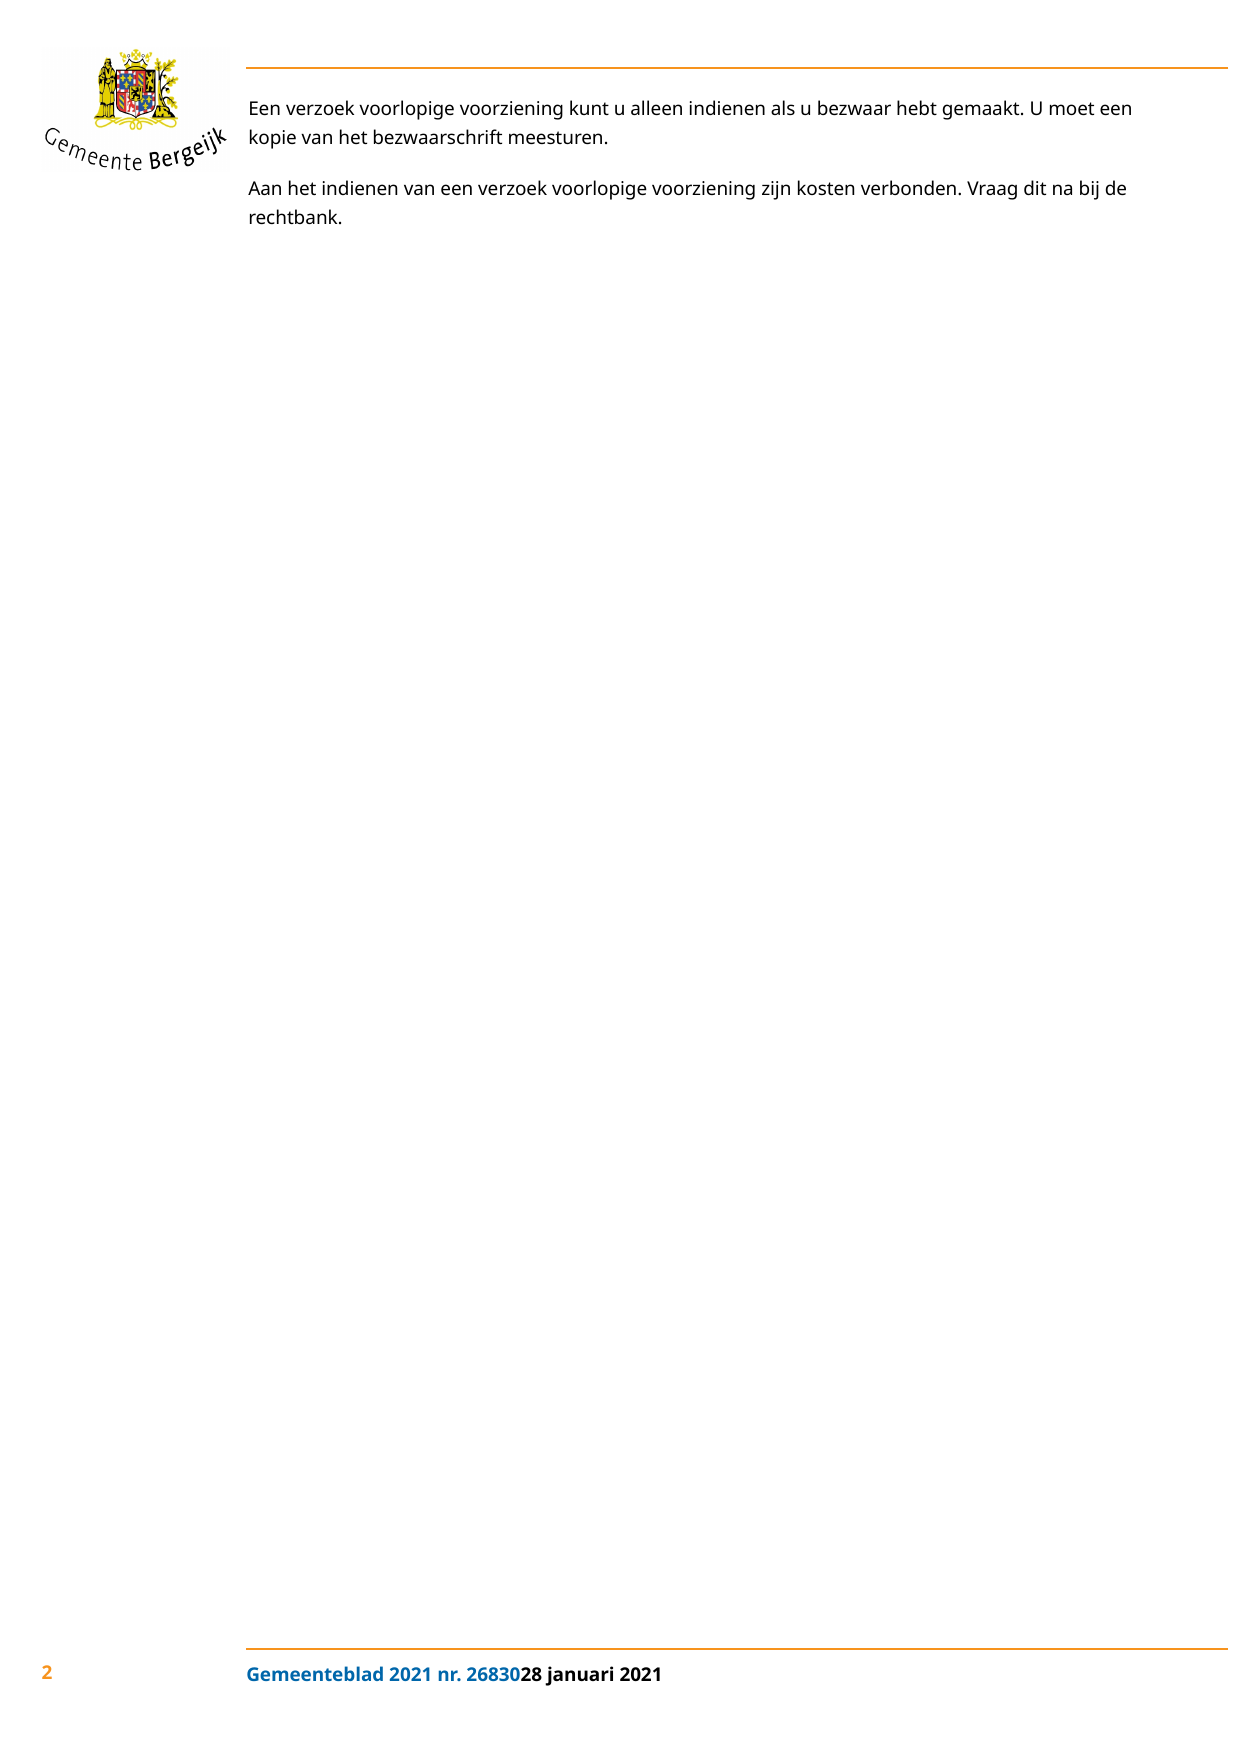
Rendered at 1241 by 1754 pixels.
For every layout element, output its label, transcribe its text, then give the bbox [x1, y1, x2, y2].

picture [41, 47, 231, 172]
text Een verzoek voorlopige voorziening kunt u alleen indienen als u bezwaar hebt gemaakt. U moet een kopie van het bezwaarschrift meesturen. [248, 95, 1152, 150]
text Aan het indienen van een verzoek voorlopige voorziening zijn kosten verbonden. Vraag dit na bij de rechtbank. [248, 175, 1152, 230]
